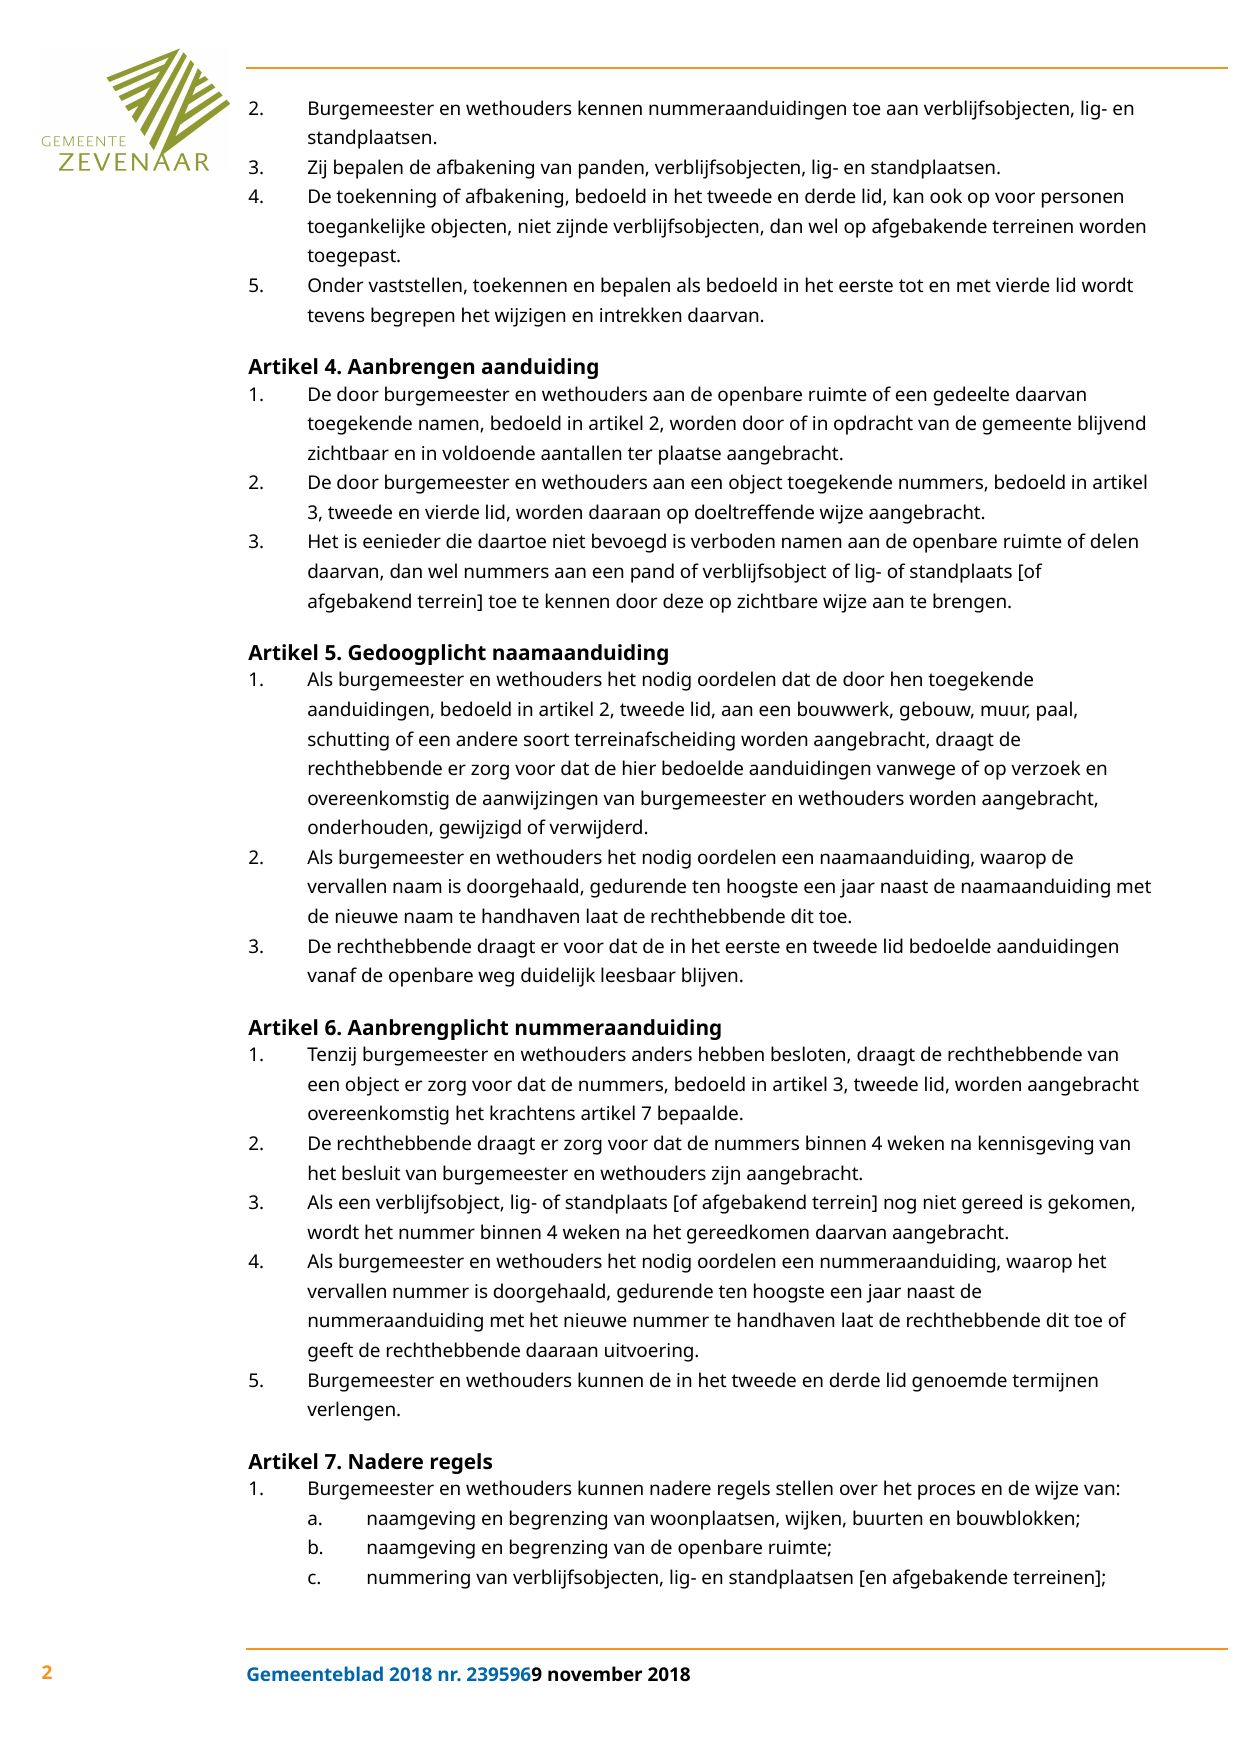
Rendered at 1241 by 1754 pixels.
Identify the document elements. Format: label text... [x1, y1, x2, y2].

list Het is eenieder die daartoe niet bevoegd is verboden namen aan de openbare ruimte of delen daarvan, dan wel nummers aan een pand of verblijfsobject of lig- of standplaats [of afgebakend terrein] toe te kennen door deze op zichtbare wijze aan te brengen. [248, 529, 1152, 613]
list Als burgemeester en wethouders het nodig oordelen een nummeraanduiding, waarop het vervallen nummer is doorgehaald, gedurende ten hoogste een jaar naast de nummeraanduiding met het nieuwe nummer te handhaven laat de rechthebbende dit toe of geeft de rechthebbende daaraan uitvoering. [248, 1248, 1152, 1363]
list naamgeving en begrenzing van de openbare ruimte; [307, 1534, 1152, 1560]
list nummering van verblijfsobjecten, lig- en standplaatsen [en afgebakende terreinen]; [307, 1564, 1152, 1590]
text Artikel 5. Gedoogplicht naamaanduiding [248, 638, 1152, 667]
list Burgemeester en wethouders kunnen de in het tweede en derde lid genoemde termijnen verlengen. [248, 1367, 1152, 1422]
list Tenzij burgemeester en wethouders anders hebben besloten, draagt de rechthebbende van een object er zorg voor dat de nummers, bedoeld in artikel 3, tweede lid, worden aangebracht overeenkomstig het krachtens artikel 7 bepaalde. [248, 1041, 1152, 1126]
list De rechthebbende draagt er zorg voor dat de nummers binnen 4 weken na kennisgeving van het besluit van burgemeester en wethouders zijn aangebracht. [248, 1130, 1152, 1185]
list Onder vaststellen, toekennen en bepalen als bedoeld in het eerste tot en met vierde lid wordt tevens begrepen het wijzigen en intrekken daarvan. [248, 272, 1152, 328]
list Burgemeester en wethouders kunnen nadere regels stellen over het proces en de wijze van: [248, 1475, 1152, 1501]
list Als een verblijfsobject, lig- of standplaats [of afgebakend terrein] nog niet gereed is gekomen, wordt het nummer binnen 4 weken na het gereedkomen daarvan aangebracht. [248, 1189, 1152, 1244]
list De toekenning of afbakening, bedoeld in het tweede en derde lid, kan ook op voor personen toegankelijke objecten, niet zijnde verblijfsobjecten, dan wel op afgebakende terreinen worden toegepast. [248, 183, 1152, 268]
list naamgeving en begrenzing van woonplaatsen, wijken, buurten en bouwblokken; [307, 1505, 1152, 1531]
list Zij bepalen de afbakening van panden, verblijfsobjecten, lig- en standplaatsen. [248, 154, 1152, 180]
picture [41, 47, 231, 172]
list De door burgemeester en wethouders aan de openbare ruimte of een gedeelte daarvan toegekende namen, bedoeld in artikel 2, worden door of in opdracht van de gemeente blijvend zichtbaar en in voldoende aantallen ter plaatse aangebracht. [248, 381, 1152, 466]
list Als burgemeester en wethouders het nodig oordelen dat de door hen toegekende aanduidingen, bedoeld in artikel 2, tweede lid, aan een bouwwerk, gebouw, muur, paal, schutting of een andere soort terreinafscheiding worden aangebracht, draagt de rechthebbende er zorg voor dat de hier bedoelde aanduidingen vanwege of op verzoek en overeenkomstig de aanwijzingen van burgemeester en wethouders worden aangebracht, onderhouden, gewijzigd of verwijderd. [248, 667, 1152, 840]
text Artikel 6. Aanbrengplicht nummeraanduiding [248, 1013, 1152, 1041]
list Als burgemeester en wethouders het nodig oordelen een naamaanduiding, waarop de vervallen naam is doorgehaald, gedurende ten hoogste een jaar naast de naamaanduiding met de nieuwe naam te handhaven laat de rechthebbende dit toe. [248, 844, 1152, 929]
list Burgemeester en wethouders kennen nummeraanduidingen toe aan verblijfsobjecten, lig- en standplaatsen. [248, 95, 1152, 150]
list De rechthebbende draagt er voor dat de in het eerste en tweede lid bedoelde aanduidingen vanaf de openbare weg duidelijk leesbaar blijven. [248, 933, 1152, 988]
list De door burgemeester en wethouders aan een object toegekende nummers, bedoeld in artikel 3, tweede en vierde lid, worden daaraan op doeltreffende wijze aangebracht. [248, 469, 1152, 525]
text Artikel 4. Aanbrengen aanduiding [248, 352, 1152, 381]
text Artikel 7. Nadere regels [248, 1447, 1152, 1475]
